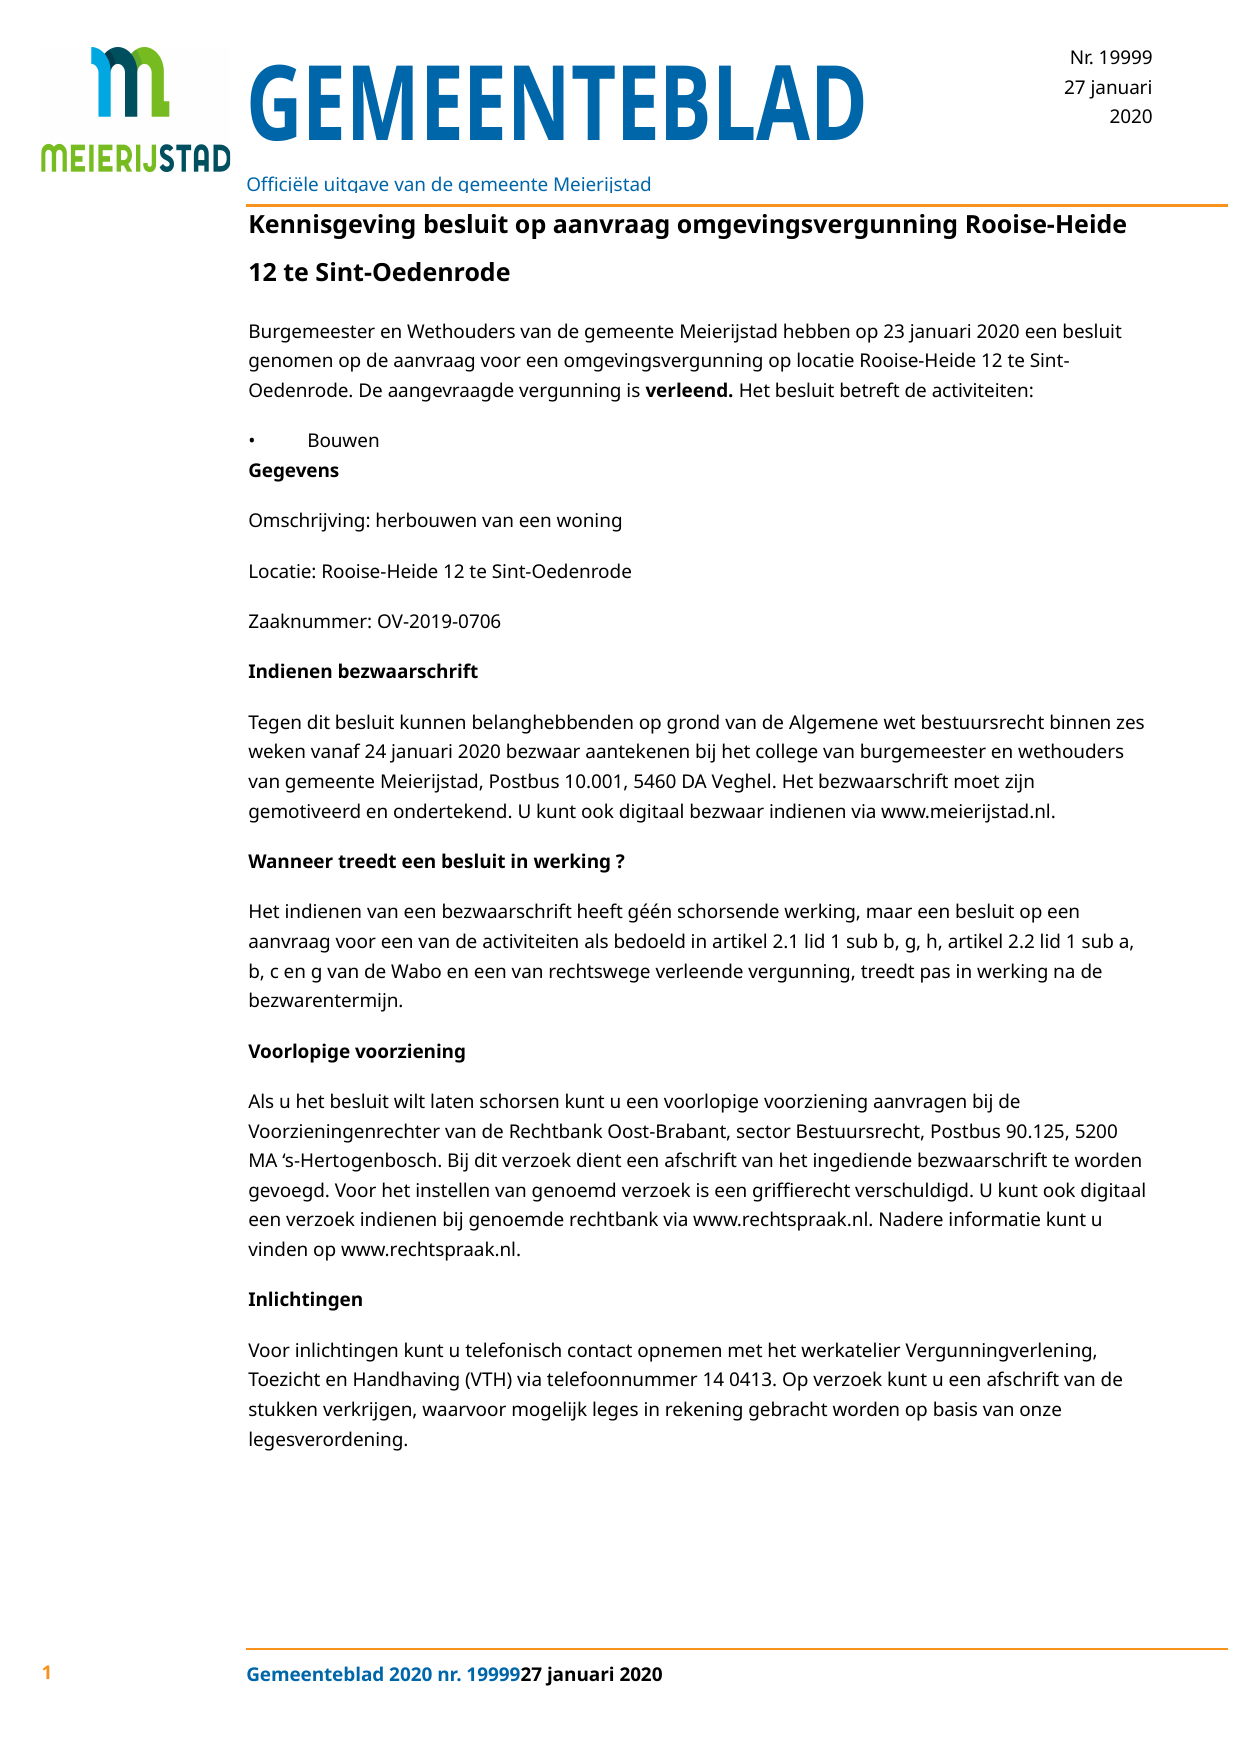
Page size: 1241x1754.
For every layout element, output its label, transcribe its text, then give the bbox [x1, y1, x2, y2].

text Voor inlichtingen kunt u telefonisch contact opnemen met het werkatelier Vergunningverlening, Toezicht en Handhaving (VTH) via telefoonnummer 14 0413. Op verzoek kunt u een afschrift van de stukken verkrijgen, waarvoor mogelijk leges in rekening gebracht worden op basis van onze legesverordening. [248, 1337, 1152, 1452]
text Burgemeester en Wethouders van de gemeente Meierijstad hebben op 23 januari 2020 een besluit genomen op de aanvraag voor een omgevingsvergunning op locatie Rooise-Heide 12 te Sint-Oedenrode. De aangevraagde vergunning is verleend. Het besluit betreft de activiteiten: [248, 318, 1152, 403]
text Gegevens [248, 457, 1152, 483]
text Kennisgeving besluit op aanvraag omgevingsvergunning Rooise-Heide 12 te Sint-Oedenrode [248, 207, 1152, 288]
picture [41, 47, 231, 172]
text Zaaknummer: OV-2019-0706 [248, 608, 1152, 634]
text Wanneer treedt een besluit in werking ? [248, 848, 1152, 874]
text Tegen dit besluit kunnen belanghebbenden op grond van de Algemene wet bestuursrecht binnen zes weken vanaf 24 januari 2020 bezwaar aantekenen bij het college van burgemeester en wethouders van gemeente Meierijstad, Postbus 10.001, 5460 DA Veghel. Het bezwaarschrift moet zijn gemotiveerd en ondertekend. U kunt ook digitaal bezwaar indienen via www.meierijstad.nl. [248, 709, 1152, 824]
list Bouwen [248, 427, 1152, 453]
text Als u het besluit wilt laten schorsen kunt u een voorlopige voorziening aanvragen bij de Voorzieningenrechter van de Rechtbank Oost-Brabant, sector Bestuursrecht, Postbus 90.125, 5200 MA ‘s-Hertogenbosch. Bij dit verzoek dient een afschrift van het ingediende bezwaarschrift te worden gevoegd. Voor het instellen van genoemd verzoek is een griffierecht verschuldigd. U kunt ook digitaal een verzoek indienen bij genoemde rechtbank via www.rechtspraak.nl. Nadere informatie kunt u vinden op www.rechtspraak.nl. [248, 1088, 1152, 1262]
text Voorlopige voorziening [248, 1038, 1152, 1064]
text Omschrijving: herbouwen van een woning [248, 507, 1152, 533]
text Inlichtingen [248, 1287, 1152, 1312]
text Locatie: Rooise-Heide 12 te Sint-Oedenrode [248, 558, 1152, 584]
text Het indienen van een bezwaarschrift heeft géén schorsende werking, maar een besluit op een aanvraag voor een van de activiteiten als bedoeld in artikel 2.1 lid 1 sub b, g, h, artikel 2.2 lid 1 sub a, b, c en g van de Wabo en een van rechtswege verleende vergunning, treedt pas in werking na de bezwarentermijn. [248, 899, 1152, 1013]
text Indienen bezwaarschrift [248, 659, 1152, 684]
